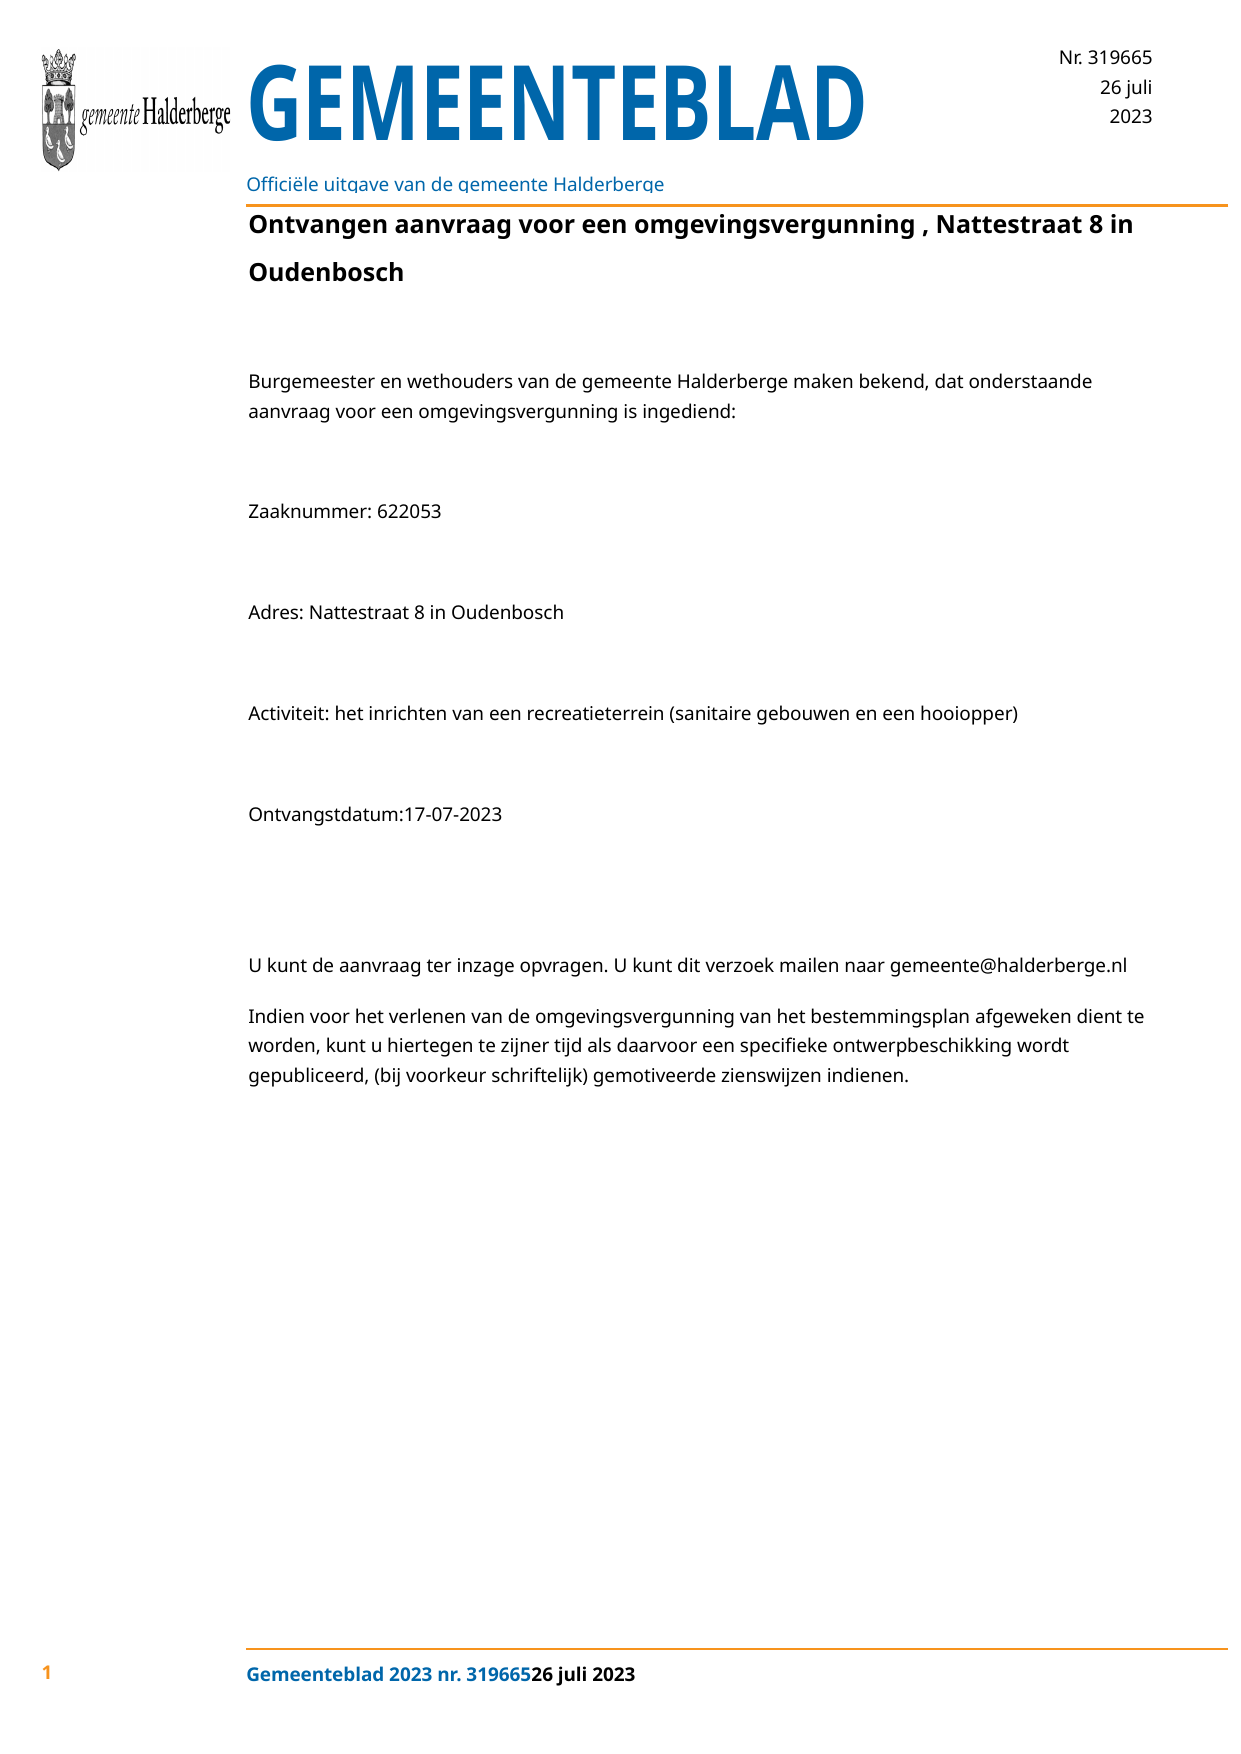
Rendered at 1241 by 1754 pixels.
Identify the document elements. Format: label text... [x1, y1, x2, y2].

picture [41, 47, 231, 172]
text U kunt de aanvraag ter inzage opvragen. U kunt dit verzoek mailen naar gemeente@halderberge.nl [248, 952, 1152, 978]
text Zaaknummer: 622053 [248, 499, 1152, 524]
text Ontvangstdatum:17-07-2023 [248, 801, 1152, 827]
text Activiteit: het inrichten van een recreatieterrein (sanitaire gebouwen en een hooiopper) [248, 700, 1152, 726]
text Burgemeester en wethouders van de gemeente Halderberge maken bekend, dat onderstaande aanvraag voor een omgevingsvergunning is ingediend: [248, 368, 1152, 424]
text Ontvangen aanvraag voor een omgevingsvergunning , Nattestraat 8 in Oudenbosch [248, 207, 1152, 288]
text Adres: Nattestraat 8 in Oudenbosch [248, 599, 1152, 625]
text Indien voor het verlenen van de omgevingsvergunning van het bestemmingsplan afgeweken dient te worden, kunt u hiertegen te zijner tijd als daarvoor een specifieke ontwerpbeschikking wordt gepubliceerd, (bij voorkeur schriftelijk) gemotiveerde zienswijzen indienen. [248, 1003, 1152, 1088]
